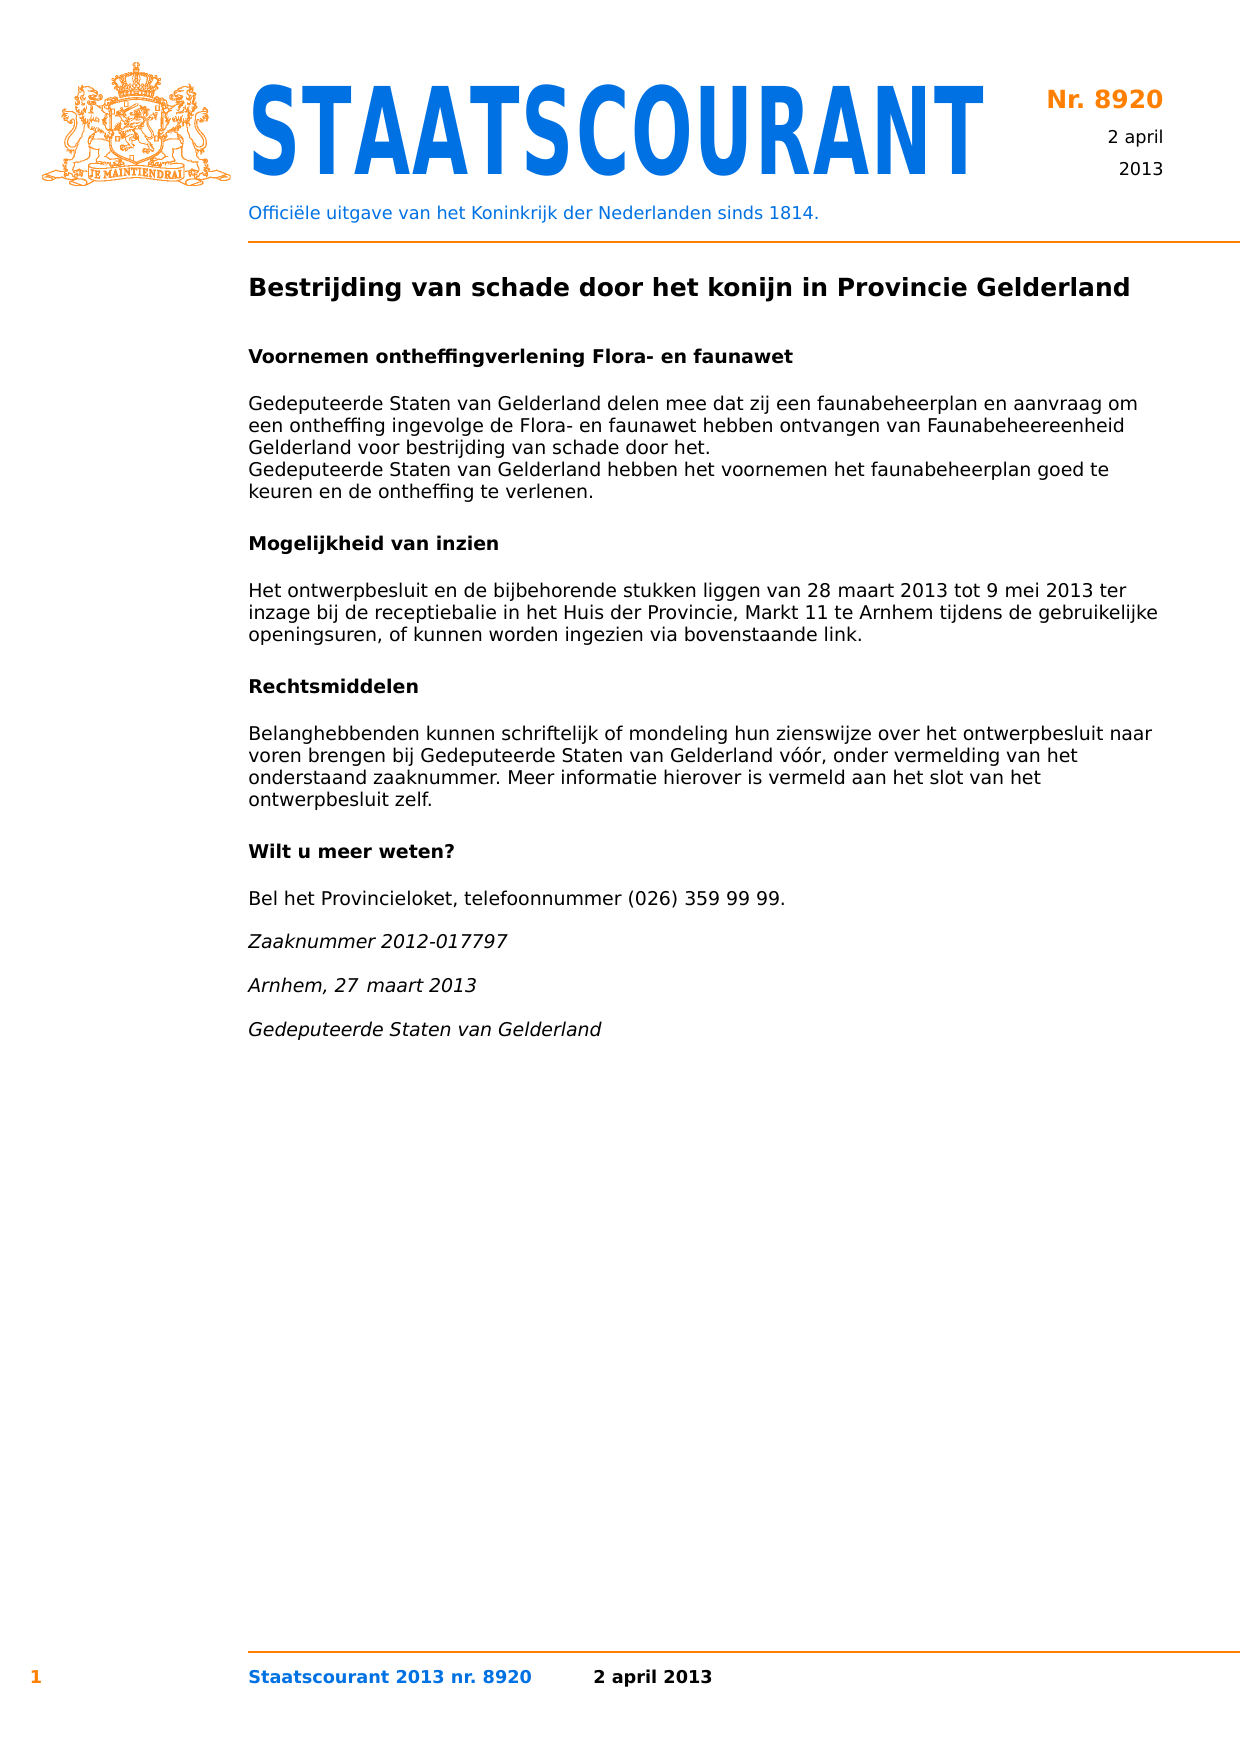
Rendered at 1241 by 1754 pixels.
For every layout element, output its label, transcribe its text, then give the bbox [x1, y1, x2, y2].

table_cell Officiële uitgave van het Koninkrijk der Nederlanden sinds 1814. [248, 203, 1240, 241]
subtitle Mogelijkheid van inzien [248, 533, 1163, 555]
table_header Nr. 8920 [998, 62, 1240, 121]
subtitle Wilt u meer weten? [248, 841, 1163, 863]
text Zaaknummer 2012-017797 [248, 931, 1163, 953]
text Gedeputeerde Staten van Gelderland [248, 1019, 1163, 1041]
table_cell 2013 [998, 153, 1240, 203]
table_header [25, 62, 248, 241]
text Gedeputeerde Staten van Gelderland hebben het voornemen het faunabeheerplan goed te keuren en de ontheffing te verlenen. [248, 459, 1163, 503]
text Arnhem, 27 maart 2013 [248, 975, 1163, 997]
text Het ontwerpbesluit en de bijbehorende stukken liggen van 28 maart 2013 tot 9 mei 2013 ter inzage bij de receptiebalie in het Huis der Provincie, Markt 11 te Arnhem tijdens de gebruikelijke openingsuren, of kunnen worden ingezien via bovenstaande link. [248, 580, 1163, 646]
text Gedeputeerde Staten van Gelderland delen mee dat zij een faunabeheerplan en aanvraag om een ontheffing ingevolge de Flora- en faunawet hebben ontvangen van Faunabeheereenheid Gelderland voor bestrijding van schade door het. [248, 393, 1163, 459]
subtitle Rechtsmiddelen [248, 676, 1163, 698]
picture [41, 62, 231, 186]
table_cell 2 april [998, 121, 1240, 153]
subtitle Bestrijding van schade door het konijn in Provincie Gelderland [248, 273, 1163, 302]
table_header STAATSCOURANT [248, 62, 998, 203]
subtitle Voornemen ontheffingverlening Flora- en faunawet [248, 346, 1163, 368]
text Bel het Provincieloket, telefoonnummer (026) 359 99 99. [248, 888, 1163, 909]
text Belanghebbenden kunnen schriftelijk of mondeling hun zienswijze over het ontwerpbesluit naar voren brengen bij Gedeputeerde Staten van Gelderland vóór, onder vermelding van het onderstaand zaaknummer. Meer informatie hierover is vermeld aan het slot van het ontwerpbesluit zelf. [248, 723, 1163, 811]
